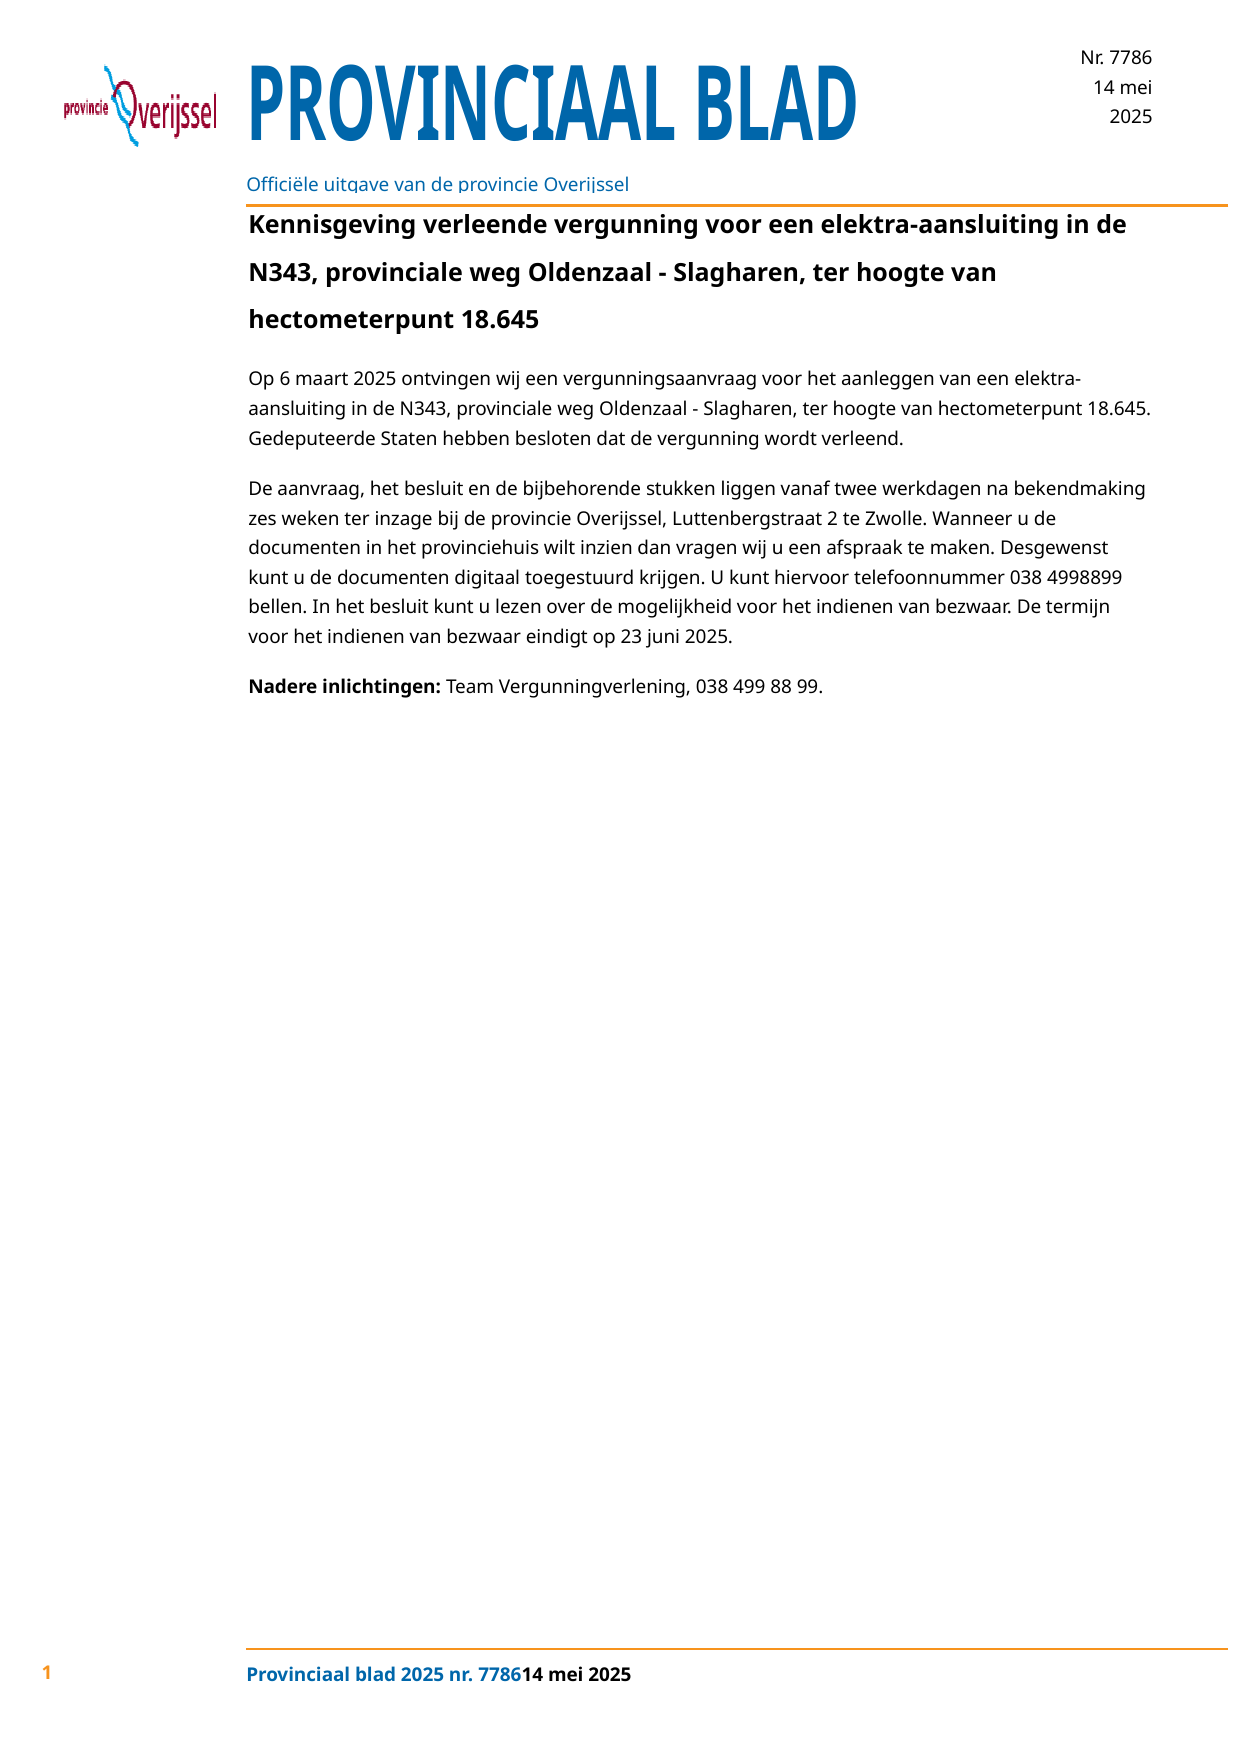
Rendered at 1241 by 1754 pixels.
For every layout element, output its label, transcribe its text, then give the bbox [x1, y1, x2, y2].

picture [41, 47, 231, 172]
text De aanvraag, het besluit en de bijbehorende stukken liggen vanaf twee werkdagen na bekendmaking zes weken ter inzage bij de provincie Overijssel, Luttenbergstraat 2 te Zwolle. Wanneer u de documenten in het provinciehuis wilt inzien dan vragen wij u een afspraak te maken. Desgewenst kunt u de documenten digitaal toegestuurd krijgen. U kunt hiervoor telefoonnummer 038 4998899 bellen. In het besluit kunt u lezen over de mogelijkheid voor het indienen van bezwaar. De termijn voor het indienen van bezwaar eindigt op 23 juni 2025. [248, 475, 1152, 649]
text Kennisgeving verleende vergunning voor een elektra-aansluiting in de N343, provinciale weg Oldenzaal - Slagharen, ter hoogte van hectometerpunt 18.645 [248, 207, 1152, 336]
text Nadere inlichtingen: Team Vergunningverlening, 038 499 88 99. [248, 673, 1152, 699]
text Op 6 maart 2025 ontvingen wij een vergunningsaanvraag voor het aanleggen van een elektra-aansluiting in de N343, provinciale weg Oldenzaal - Slagharen, ter hoogte van hectometerpunt 18.645. Gedeputeerde Staten hebben besloten dat de vergunning wordt verleend. [248, 366, 1152, 450]
